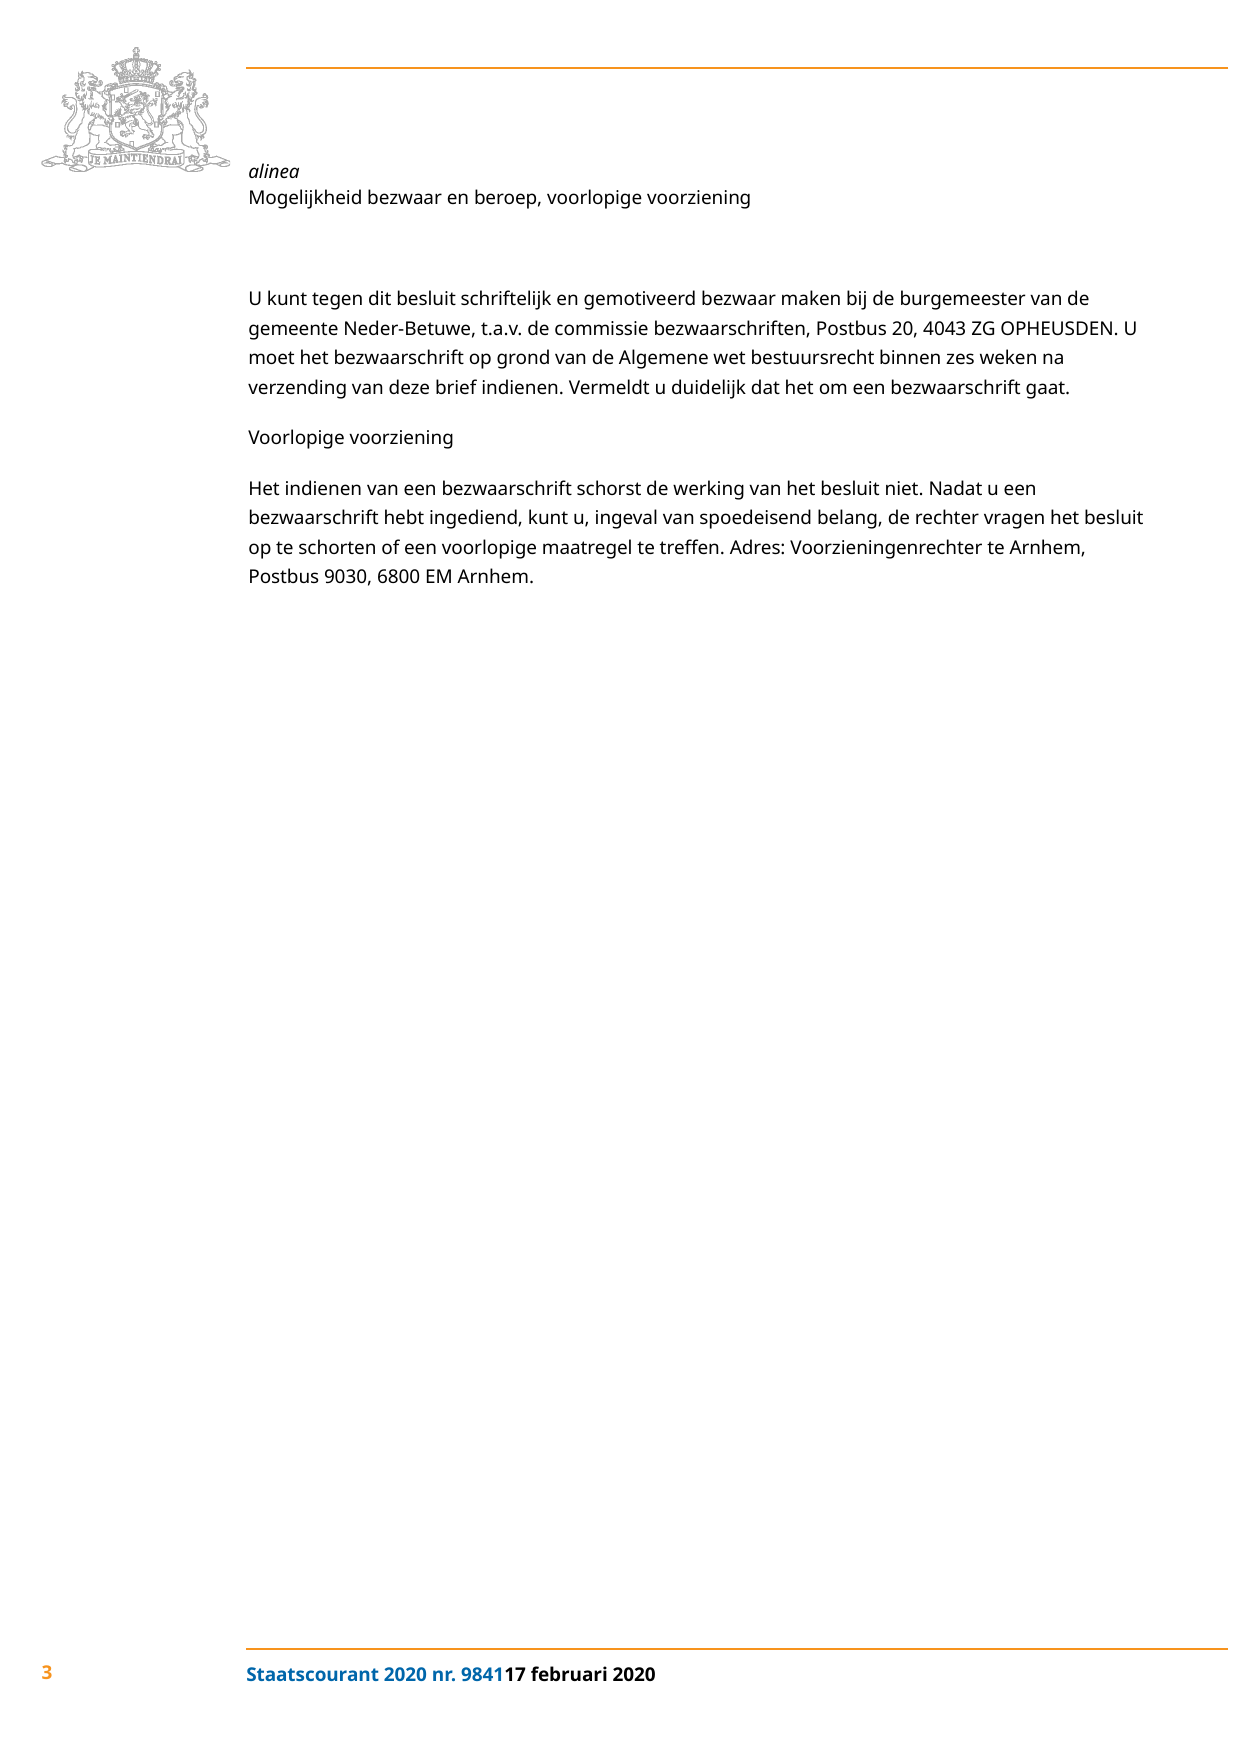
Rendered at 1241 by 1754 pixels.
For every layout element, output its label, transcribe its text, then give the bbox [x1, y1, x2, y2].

text alinea [248, 159, 1152, 184]
text U kunt tegen dit besluit schriftelijk en gemotiveerd bezwaar maken bij de burgemeester van de gemeente Neder-Betuwe, t.a.v. de commissie bezwaarschriften, Postbus 20, 4043 ZG OPHEUSDEN. U moet het bezwaarschrift op grond van de Algemene wet bestuursrecht binnen zes weken na verzending van deze brief indienen. Vermeldt u duidelijk dat het om een bezwaarschrift gaat. [248, 285, 1152, 400]
text Mogelijkheid bezwaar en beroep, voorlopige voorziening [248, 184, 1152, 210]
picture [41, 47, 231, 172]
text Het indienen van een bezwaarschrift schorst de werking van het besluit niet. Nadat u een bezwaarschrift hebt ingediend, kunt u, ingeval van spoedeisend belang, de rechter vragen het besluit op te schorten of een voorlopige maatregel te treffen. Adres: Voorzieningenrechter te Arnhem, Postbus 9030, 6800 EM Arnhem. [248, 475, 1152, 589]
text Voorlopige voorziening [248, 424, 1152, 450]
